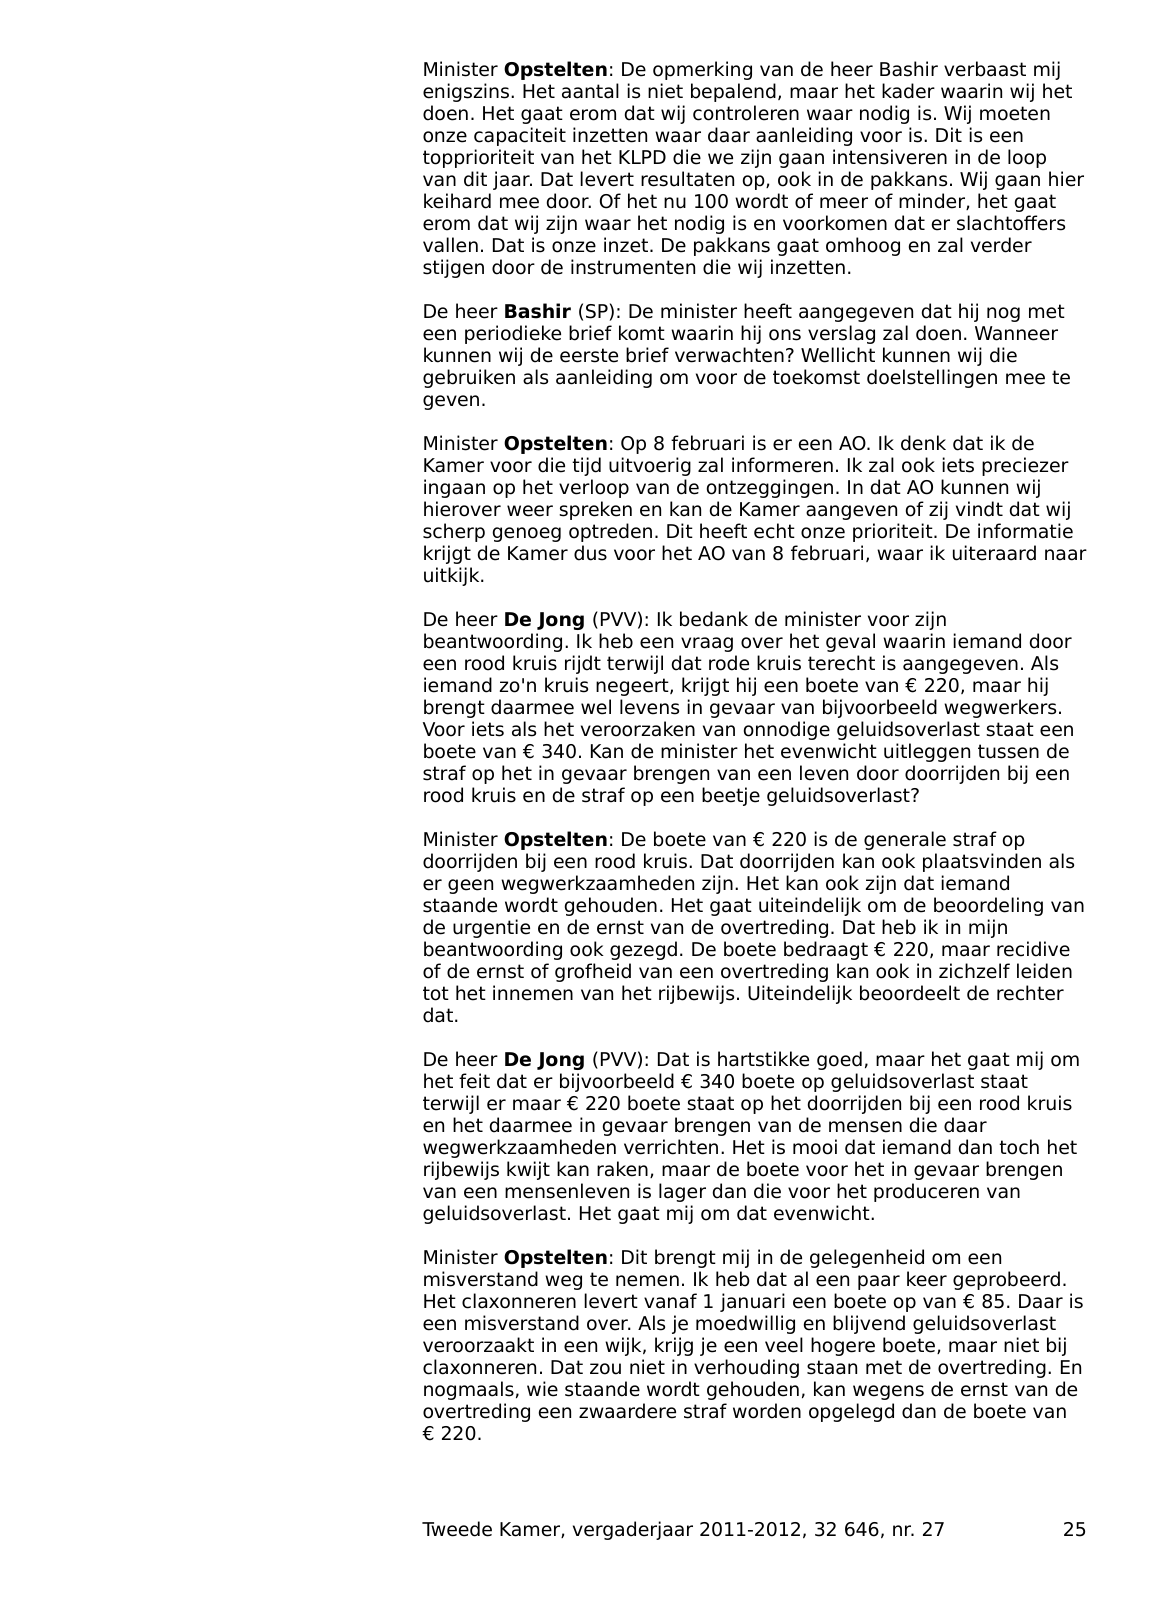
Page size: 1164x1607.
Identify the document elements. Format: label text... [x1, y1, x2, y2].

text De heer De Jong (PVV): Ik bedank de minister voor zijn beantwoording. Ik heb een vraag over het geval waarin iemand door een rood kruis rijdt terwijl dat rode kruis terecht is aangegeven. Als iemand zo'n kruis negeert, krijgt hij een boete van € 220, maar hij brengt daarmee wel levens in gevaar van bijvoorbeeld wegwerkers. Voor iets als het veroorzaken van onnodige geluidsoverlast staat een boete van € 340. Kan de minister het evenwicht uitleggen tussen de straf op het in gevaar brengen van een leven door doorrijden bij een rood kruis en de straf op een beetje geluidsoverlast? [422, 609, 1087, 807]
text Minister Opstelten: Dit brengt mij in de gelegenheid om een misverstand weg te nemen. Ik heb dat al een paar keer geprobeerd. Het claxonneren levert vanaf 1 januari een boete op van € 85. Daar is een misverstand over. Als je moedwillig en blijvend geluidsoverlast veroorzaakt in een wijk, krijg je een veel hogere boete, maar niet bij claxonneren. Dat zou niet in verhouding staan met de overtreding. En nogmaals, wie staande wordt gehouden, kan wegens de ernst van de overtreding een zwaardere straf worden opgelegd dan de boete van € 220. [422, 1247, 1087, 1445]
text Minister Opstelten: De boete van € 220 is de generale straf op doorrijden bij een rood kruis. Dat doorrijden kan ook plaatsvinden als er geen wegwerkzaamheden zijn. Het kan ook zijn dat iemand staande wordt gehouden. Het gaat uiteindelijk om de beoordeling van de urgentie en de ernst van de overtreding. Dat heb ik in mijn beantwoording ook gezegd. De boete bedraagt € 220, maar recidive of de ernst of grofheid van een overtreding kan ook in zichzelf leiden tot het innemen van het rijbewijs. Uiteindelijk beoordeelt de rechter dat. [422, 829, 1087, 1027]
text Minister Opstelten: De opmerking van de heer Bashir verbaast mij enigszins. Het aantal is niet bepalend, maar het kader waarin wij het doen. Het gaat erom dat wij controleren waar nodig is. Wij moeten onze capaciteit inzetten waar daar aanleiding voor is. Dit is een topprioriteit van het KLPD die we zijn gaan intensiveren in de loop van dit jaar. Dat levert resultaten op, ook in de pakkans. Wij gaan hier keihard mee door. Of het nu 100 wordt of meer of minder, het gaat erom dat wij zijn waar het nodig is en voorkomen dat er slachtoffers vallen. Dat is onze inzet. De pakkans gaat omhoog en zal verder stijgen door de instrumenten die wij inzetten. [422, 59, 1087, 279]
text De heer Bashir (SP): De minister heeft aangegeven dat hij nog met een periodieke brief komt waarin hij ons verslag zal doen. Wanneer kunnen wij de eerste brief verwachten? Wellicht kunnen wij die gebruiken als aanleiding om voor de toekomst doelstellingen mee te geven. [422, 301, 1087, 411]
text De heer De Jong (PVV): Dat is hartstikke goed, maar het gaat mij om het feit dat er bijvoorbeeld € 340 boete op geluidsoverlast staat terwijl er maar € 220 boete staat op het doorrijden bij een rood kruis en het daarmee in gevaar brengen van de mensen die daar wegwerkzaamheden verrichten. Het is mooi dat iemand dan toch het rijbewijs kwijt kan raken, maar de boete voor het in gevaar brengen van een mensenleven is lager dan die voor het produceren van geluidsoverlast. Het gaat mij om dat evenwicht. [422, 1049, 1087, 1225]
text Minister Opstelten: Op 8 februari is er een AO. Ik denk dat ik de Kamer voor die tijd uitvoerig zal informeren. Ik zal ook iets preciezer ingaan op het verloop van de ontzeggingen. In dat AO kunnen wij hierover weer spreken en kan de Kamer aangeven of zij vindt dat wij scherp genoeg optreden. Dit heeft echt onze prioriteit. De informatie krijgt de Kamer dus voor het AO van 8 februari, waar ik uiteraard naar uitkijk. [422, 433, 1087, 587]
